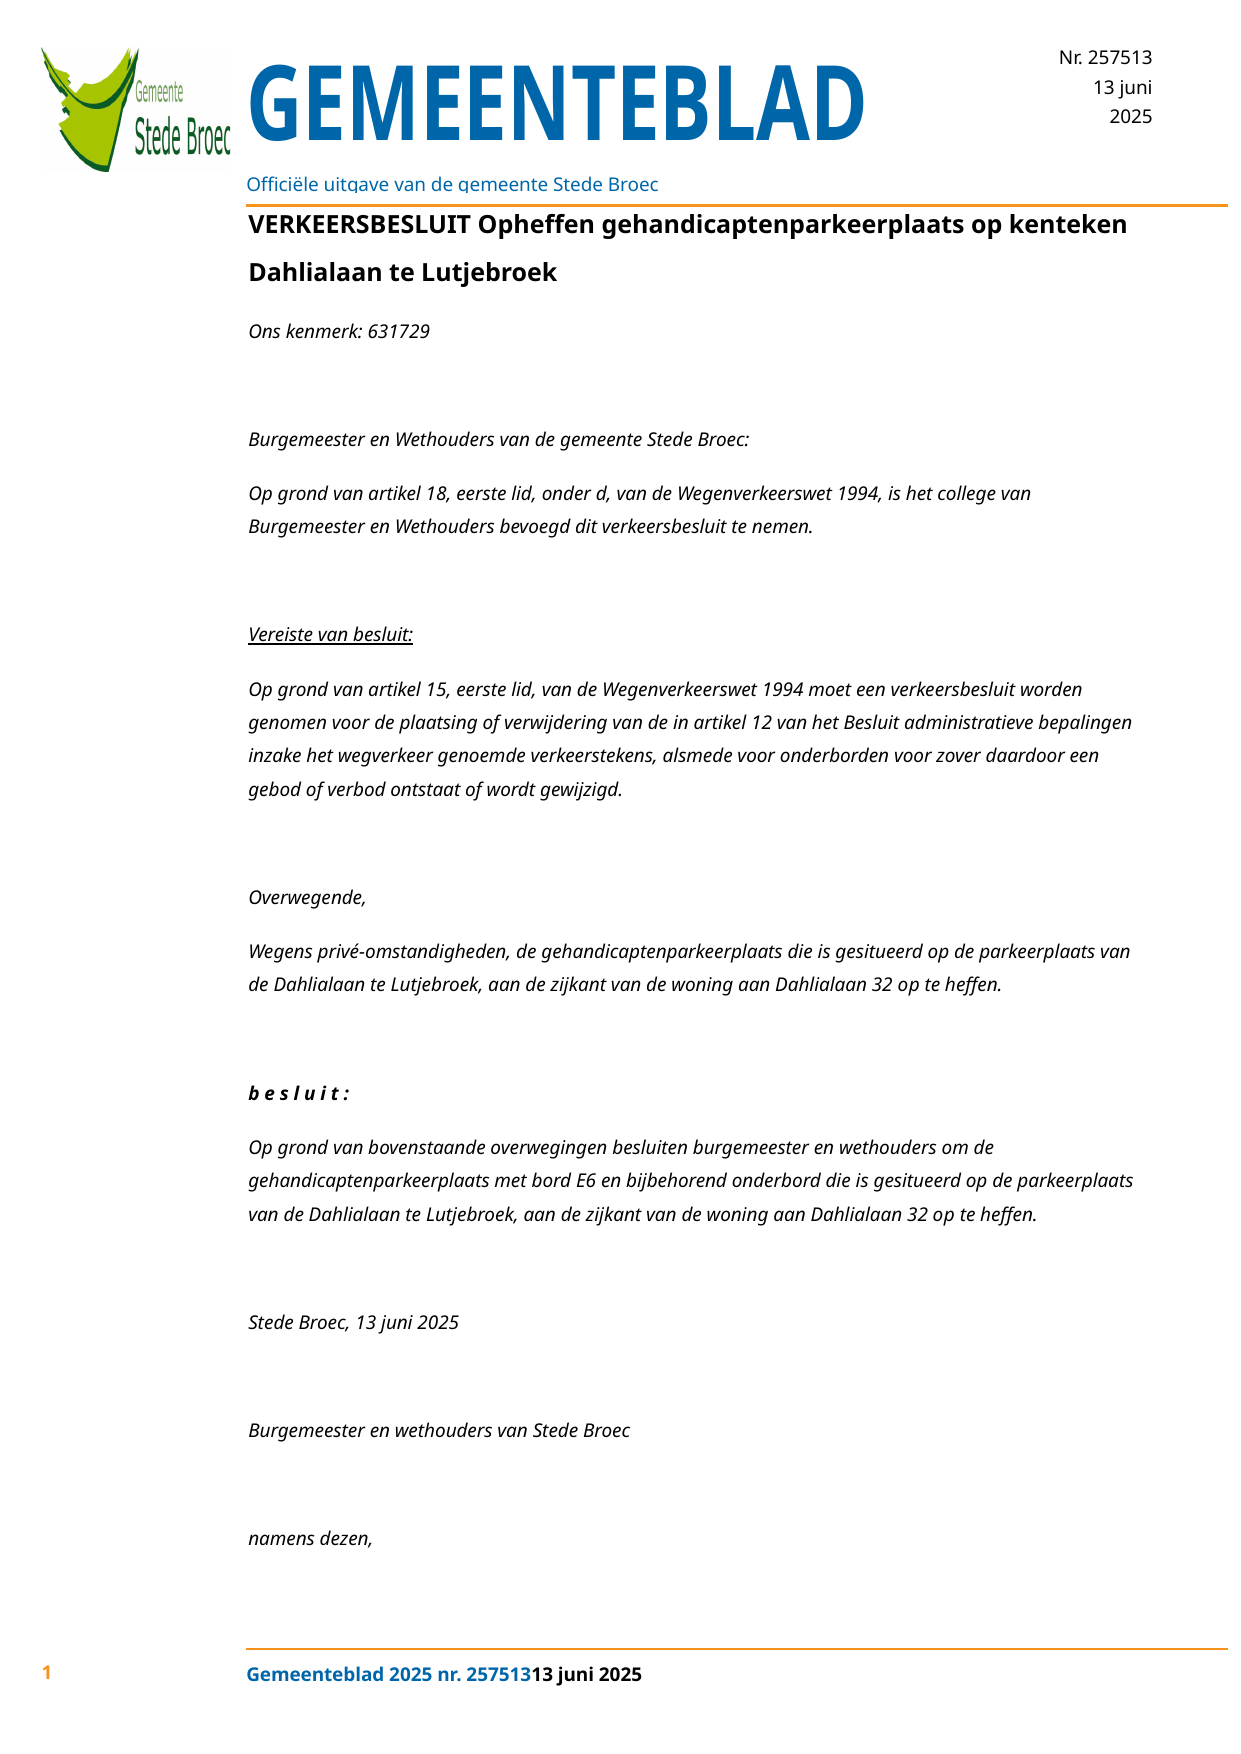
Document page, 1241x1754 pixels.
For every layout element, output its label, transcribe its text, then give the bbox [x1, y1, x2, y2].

picture [41, 47, 231, 172]
text Burgemeester en Wethouders van de gemeente Stede Broec: [248, 426, 1152, 452]
text namens dezen, [248, 1525, 1152, 1551]
text Op grond van artikel 18, eerste lid, onder d, van de Wegenverkeerswet 1994, is het college van Burgemeester en Wethouders bevoegd dit verkeersbesluit te nemen. [248, 480, 1152, 539]
text b e s l u i t : [248, 1080, 1152, 1106]
text Stede Broec, 13 juni 2025 [248, 1309, 1152, 1334]
text Op grond van bovenstaande overwegingen besluiten burgemeester en wethouders om de gehandicaptenparkeerplaats met bord E6 en bijbehorend onderbord die is gesitueerd op de parkeerplaats van de Dahlialaan te Lutjebroek, aan de zijkant van de woning aan Dahlialaan 32 op te heffen. [248, 1134, 1152, 1226]
text Ons kenmerk: 631729 [248, 318, 1152, 344]
text Wegens privé-omstandigheden, de gehandicaptenparkeerplaats die is gesitueerd op de parkeerplaats van de Dahlialaan te Lutjebroek, aan de zijkant van de woning aan Dahlialaan 32 op te heffen. [248, 938, 1152, 997]
text Vereiste van besluit: [248, 622, 1152, 647]
text Burgemeester en wethouders van Stede Broec [248, 1417, 1152, 1443]
text Op grond van artikel 15, eerste lid, van de Wegenverkeerswet 1994 moet een verkeersbesluit worden genomen voor de plaatsing of verwijdering van de in artikel 12 van het Besluit administratieve bepalingen inzake het wegverkeer genoemde verkeerstekens, alsmede voor onderborden voor zover daardoor een gebod of verbod ontstaat of wordt gewijzigd. [248, 676, 1152, 802]
text VERKEERSBESLUIT Opheffen gehandicaptenparkeerplaats op kenteken Dahlialaan te Lutjebroek [248, 207, 1152, 288]
text Overwegende, [248, 884, 1152, 910]
